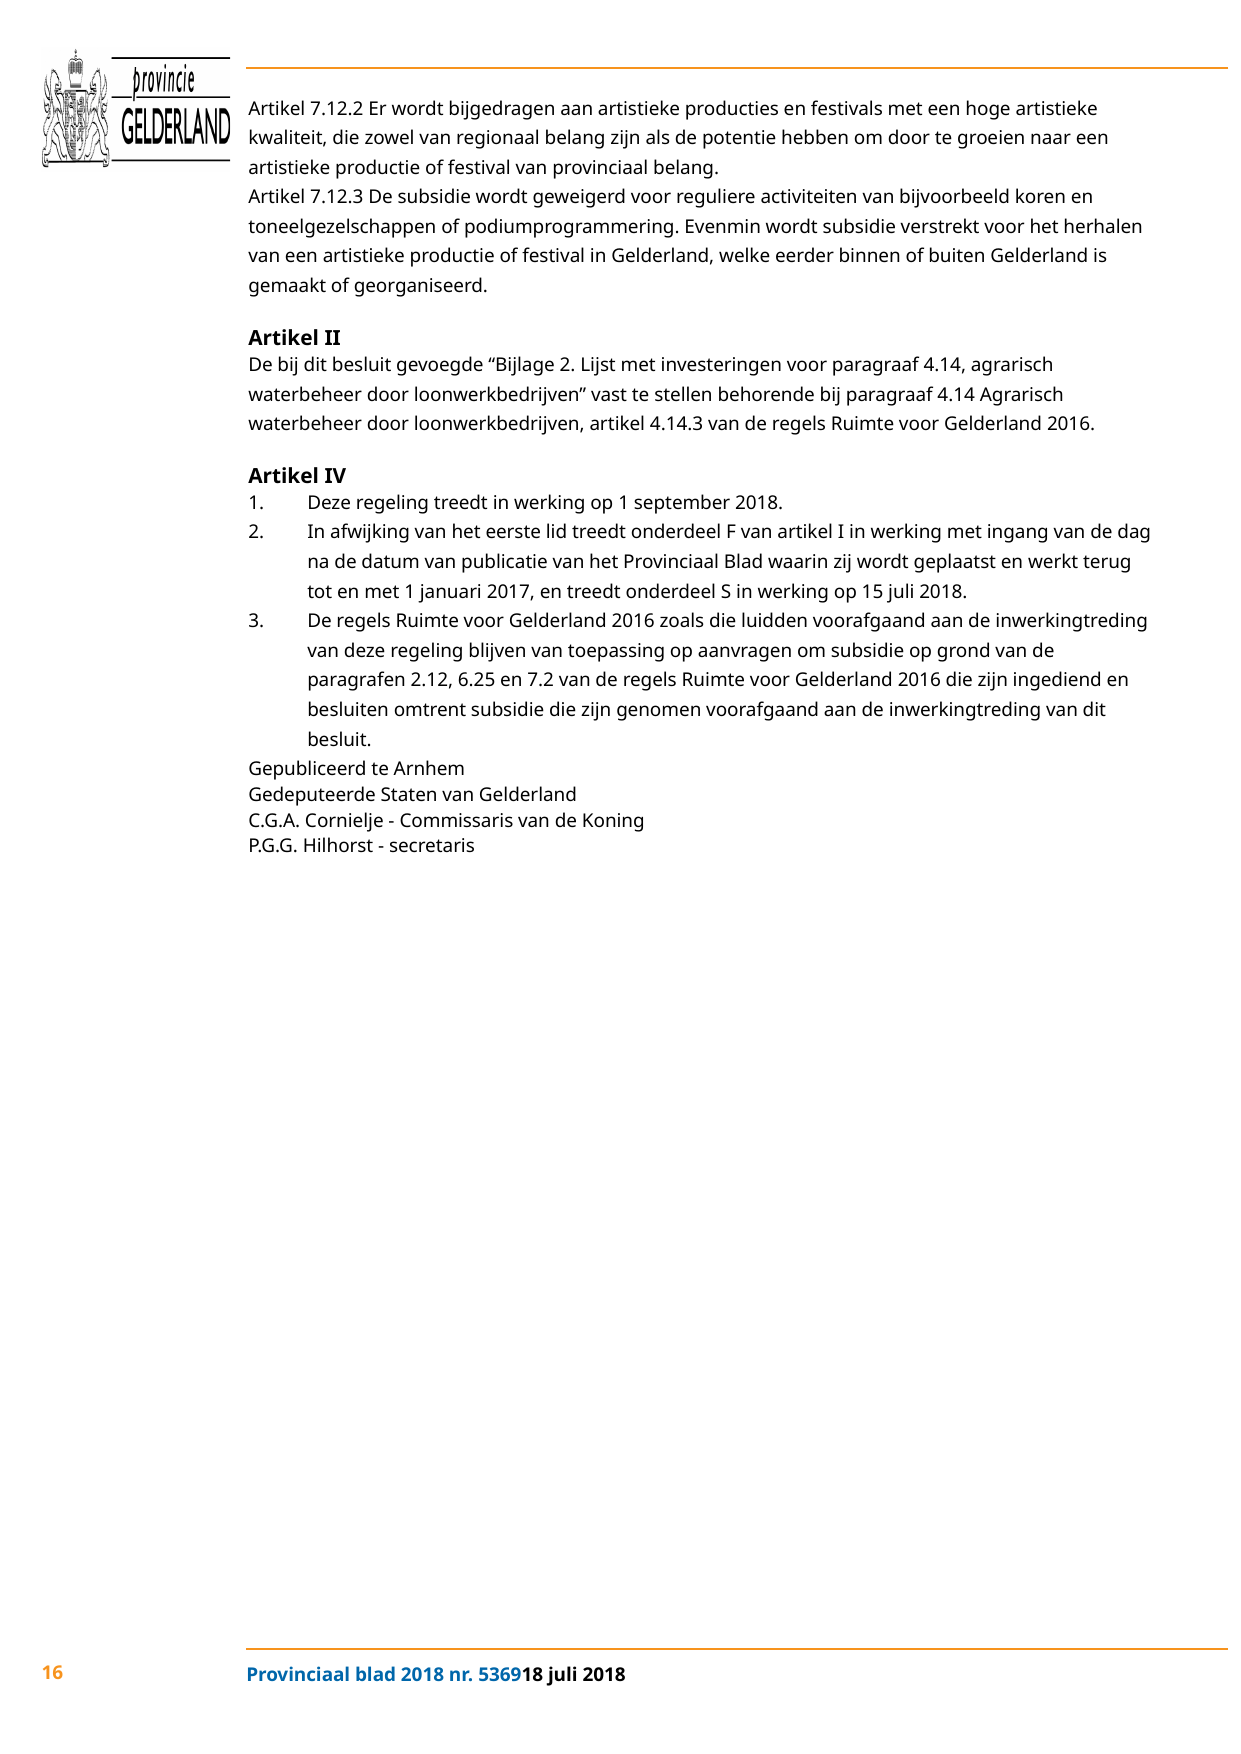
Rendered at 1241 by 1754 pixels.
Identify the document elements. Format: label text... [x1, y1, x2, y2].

text Artikel II [248, 323, 1152, 351]
text Gedeputeerde Staten van Gelderland [248, 781, 1152, 807]
picture [41, 47, 231, 172]
list Deze regeling treedt in werking op 1 september 2018. [248, 489, 1152, 515]
text De bij dit besluit gevoegde “Bijlage 2. Lijst met investeringen voor paragraaf 4.14, agrarisch waterbeheer door loonwerkbedrijven” vast te stellen behorende bij paragraaf 4.14 Agrarisch waterbeheer door loonwerkbedrijven, artikel 4.14.3 van de regels Ruimte voor Gelderland 2016. [248, 351, 1152, 436]
list De regels Ruimte voor Gelderland 2016 zoals die luidden voorafgaand aan de inwerkingtreding van deze regeling blijven van toepassing op aanvragen om subsidie op grond van de paragrafen 2.12, 6.25 en 7.2 van de regels Ruimte voor Gelderland 2016 die zijn ingediend en besluiten omtrent subsidie die zijn genomen voorafgaand aan de inwerkingtreding van dit besluit. [248, 607, 1152, 752]
list In afwijking van het eerste lid treedt onderdeel F van artikel I in werking met ingang van de dag na de datum van publicatie van het Provinciaal Blad waarin zij wordt geplaatst en werkt terug tot en met 1 januari 2017, en treedt onderdeel S in werking op 15 juli 2018. [248, 519, 1152, 604]
text Artikel 7.12.2 Er wordt bijgedragen aan artistieke producties en festivals met een hoge artistieke kwaliteit, die zowel van regionaal belang zijn als de potentie hebben om door te groeien naar een artistieke productie of festival van provinciaal belang. [248, 95, 1152, 180]
text Artikel 7.12.3 De subsidie wordt geweigerd voor reguliere activiteiten van bijvoorbeeld koren en toneelgezelschappen of podiumprogrammering. Evenmin wordt subsidie verstrekt voor het herhalen van een artistieke productie of festival in Gelderland, welke eerder binnen of buiten Gelderland is gemaakt of georganiseerd. [248, 183, 1152, 298]
text C.G.A. Cornielje - Commissaris van de Koning [248, 807, 1152, 833]
text Artikel IV [248, 461, 1152, 489]
text P.G.G. Hilhorst - secretaris [248, 833, 1152, 858]
text Gepubliceerd te Arnhem [248, 755, 1152, 781]
